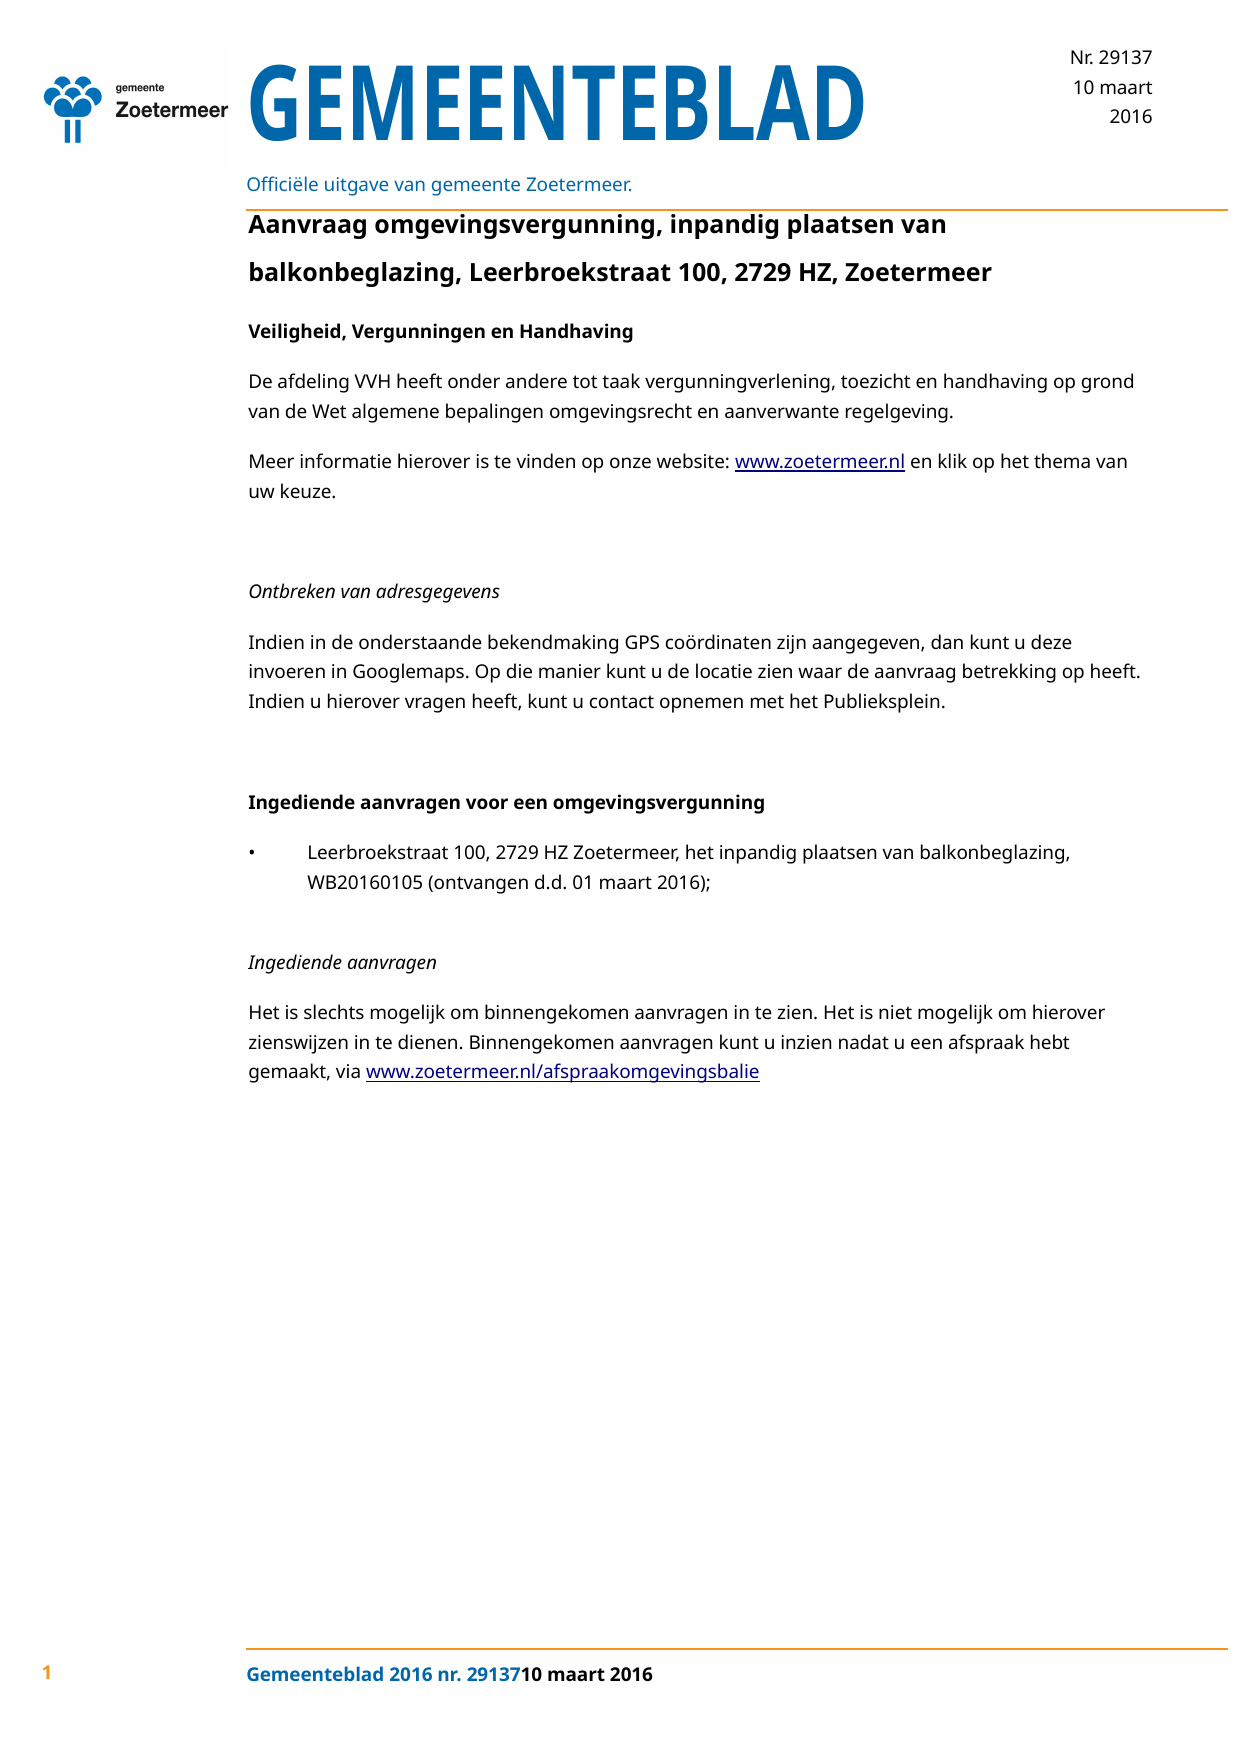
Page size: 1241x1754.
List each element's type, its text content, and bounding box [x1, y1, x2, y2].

list Leerbroekstraat 100, 2729 HZ Zoetermeer, het inpandig plaatsen van balkonbeglazing, WB20160105 (ontvangen d.d. 01 maart 2016); [248, 839, 1152, 895]
picture [41, 47, 231, 172]
text Veiligheid, Vergunningen en Handhaving [248, 318, 1152, 344]
text Ingediende aanvragen [248, 949, 1152, 975]
text Het is slechts mogelijk om binnengekomen aanvragen in te zien. Het is niet mogelijk om hierover zienswijzen in te dienen. Binnengekomen aanvragen kunt u inzien nadat u een afspraak hebt gemaakt, via www.zoetermeer.nl/afspraakomgevingsbalie [248, 999, 1152, 1084]
text Indien in de onderstaande bekendmaking GPS coördinaten zijn aangegeven, dan kunt u deze invoeren in Googlemaps. Op die manier kunt u de locatie zien waar de aanvraag betrekking op heeft. Indien u hierover vragen heeft, kunt u contact opnemen met het Publieksplein. [248, 629, 1152, 714]
text Meer informatie hierover is te vinden op onze website: www.zoetermeer.nl en klik op het thema van uw keuze. [248, 448, 1152, 504]
text Ontbreken van adresgegevens [248, 579, 1152, 604]
text Aanvraag omgevingsvergunning, inpandig plaatsen van balkonbeglazing, Leerbroekstraat 100, 2729 HZ, Zoetermeer [248, 211, 1152, 288]
text De afdeling VVH heeft onder andere tot taak vergunningverlening, toezicht en handhaving op grond van de Wet algemene bepalingen omgevingsrecht en aanverwante regelgeving. [248, 368, 1152, 424]
text Ingediende aanvragen voor een omgevingsvergunning [248, 789, 1152, 815]
